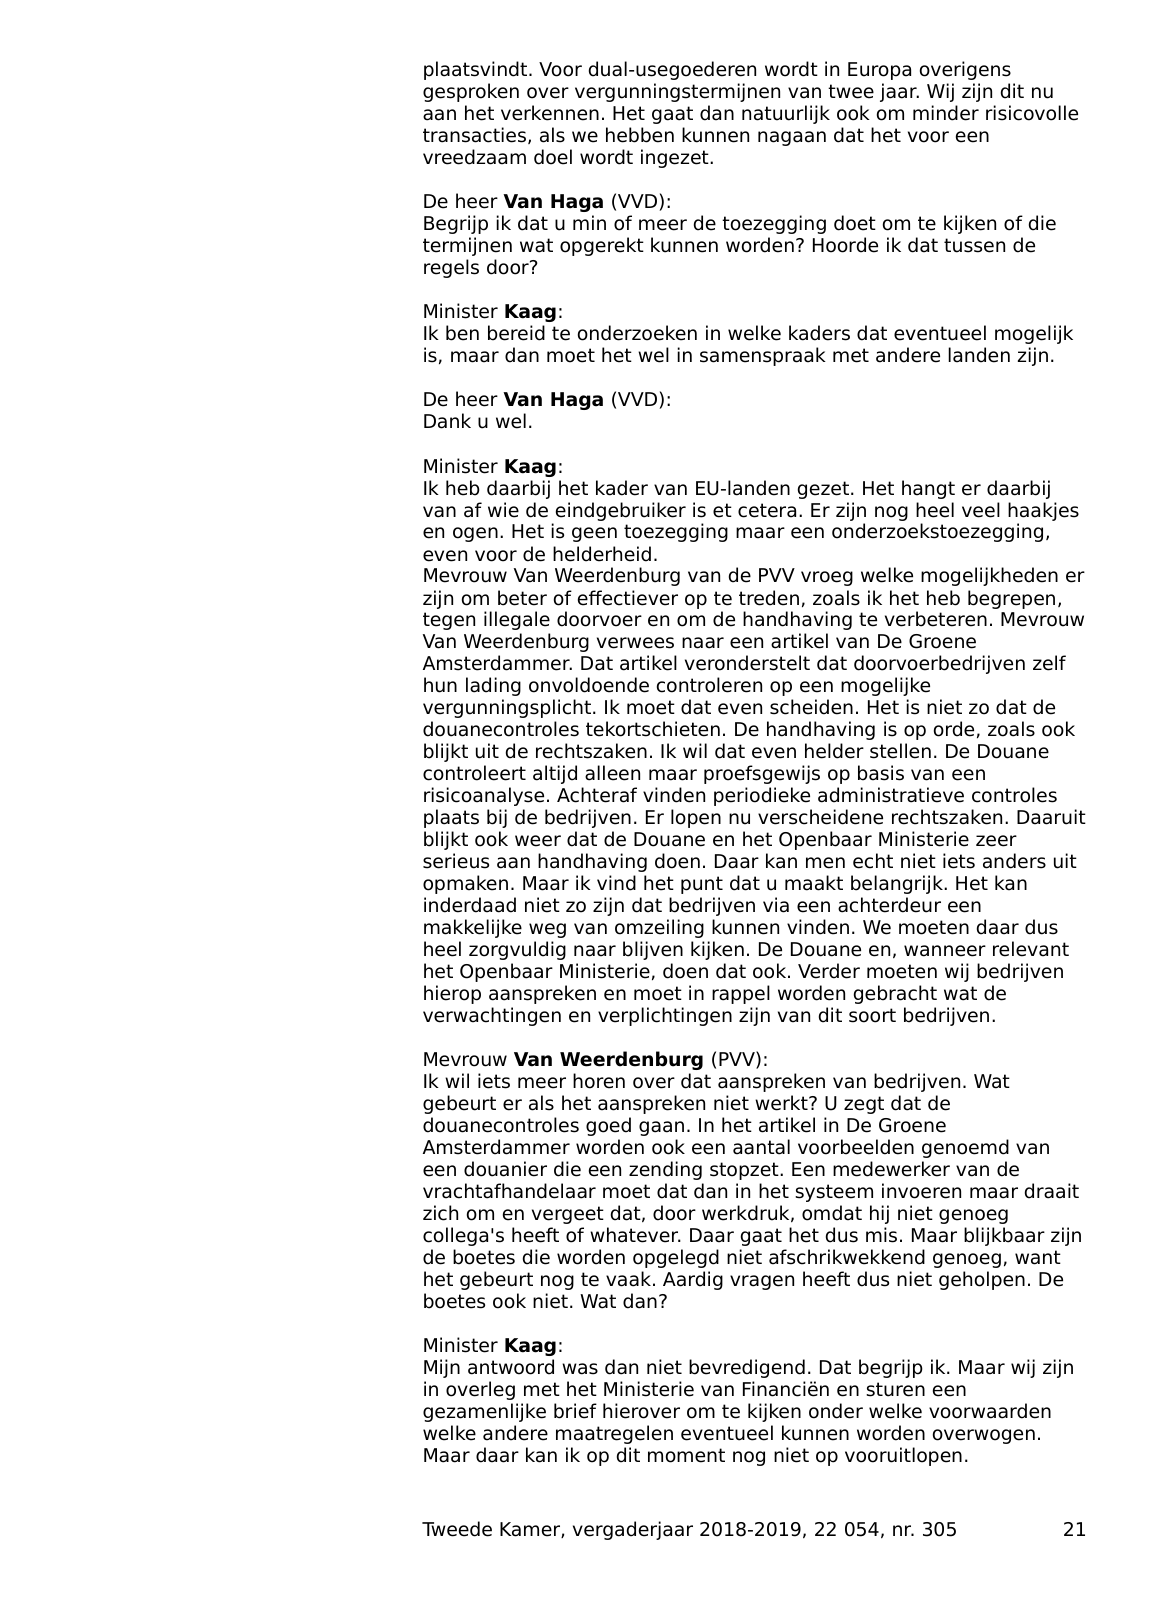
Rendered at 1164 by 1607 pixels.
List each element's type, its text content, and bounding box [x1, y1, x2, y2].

text De heer Van Haga (VVD): [422, 191, 1087, 213]
text Mevrouw Van Weerdenburg van de PVV vroeg welke mogelijkheden er zijn om beter of effectiever op te treden, zoals ik het heb begrepen, tegen illegale doorvoer en om de handhaving te verbeteren. Mevrouw Van Weerdenburg verwees naar een artikel van De Groene Amsterdammer. Dat artikel veronderstelt dat doorvoerbedrijven zelf hun lading onvoldoende controleren op een mogelijke vergunningsplicht. Ik moet dat even scheiden. Het is niet zo dat de douanecontroles tekortschieten. De handhaving is op orde, zoals ook blijkt uit de rechtszaken. Ik wil dat even helder stellen. De Douane controleert altijd alleen maar proefsgewijs op basis van een risicoanalyse. Achteraf vinden periodieke administratieve controles plaats bij de bedrijven. Er lopen nu verscheidene rechtszaken. Daaruit blijkt ook weer dat de Douane en het Openbaar Ministerie zeer serieus aan handhaving doen. Daar kan men echt niet iets anders uit opmaken. Maar ik vind het punt dat u maakt belangrijk. Het kan inderdaad niet zo zijn dat bedrijven via een achterdeur een makkelijke weg van omzeiling kunnen vinden. We moeten daar dus heel zorgvuldig naar blijven kijken. De Douane en, wanneer relevant het Openbaar Ministerie, doen dat ook. Verder moeten wij bedrijven hierop aanspreken en moet in rappel worden gebracht wat de verwachtingen en verplichtingen zijn van dit soort bedrijven. [422, 565, 1087, 1027]
text Minister Kaag: [422, 1335, 1087, 1357]
text De heer Van Haga (VVD): [422, 389, 1087, 411]
text Minister Kaag: [422, 301, 1087, 323]
text Mijn antwoord was dan niet bevredigend. Dat begrijp ik. Maar wij zijn in overleg met het Ministerie van Financiën en sturen een gezamenlijke brief hierover om te kijken onder welke voorwaarden welke andere maatregelen eventueel kunnen worden overwogen. Maar daar kan ik op dit moment nog niet op vooruitlopen. [422, 1357, 1087, 1467]
text Mevrouw Van Weerdenburg (PVV): [422, 1049, 1087, 1071]
text plaatsvindt. Voor dual-usegoederen wordt in Europa overigens gesproken over vergunningstermijnen van twee jaar. Wij zijn dit nu aan het verkennen. Het gaat dan natuurlijk ook om minder risicovolle transacties, als we hebben kunnen nagaan dat het voor een vreedzaam doel wordt ingezet. [422, 59, 1087, 169]
text Ik ben bereid te onderzoeken in welke kaders dat eventueel mogelijk is, maar dan moet het wel in samenspraak met andere landen zijn. [422, 323, 1087, 367]
text Begrijp ik dat u min of meer de toezegging doet om te kijken of die termijnen wat opgerekt kunnen worden? Hoorde ik dat tussen de regels door? [422, 213, 1087, 279]
text Ik wil iets meer horen over dat aanspreken van bedrijven. Wat gebeurt er als het aanspreken niet werkt? U zegt dat de douanecontroles goed gaan. In het artikel in De Groene Amsterdammer worden ook een aantal voorbeelden genoemd van een douanier die een zending stopzet. Een medewerker van de vrachtafhandelaar moet dat dan in het systeem invoeren maar draait zich om en vergeet dat, door werkdruk, omdat hij niet genoeg collega's heeft of whatever. Daar gaat het dus mis. Maar blijkbaar zijn de boetes die worden opgelegd niet afschrikwekkend genoeg, want het gebeurt nog te vaak. Aardig vragen heeft dus niet geholpen. De boetes ook niet. Wat dan? [422, 1071, 1087, 1313]
text Minister Kaag: [422, 456, 1087, 477]
text Dank u wel. [422, 411, 1087, 433]
text Ik heb daarbij het kader van EU-landen gezet. Het hangt er daarbij van af wie de eindgebruiker is et cetera. Er zijn nog heel veel haakjes en ogen. Het is geen toezegging maar een onderzoekstoezegging, even voor de helderheid. [422, 477, 1087, 565]
